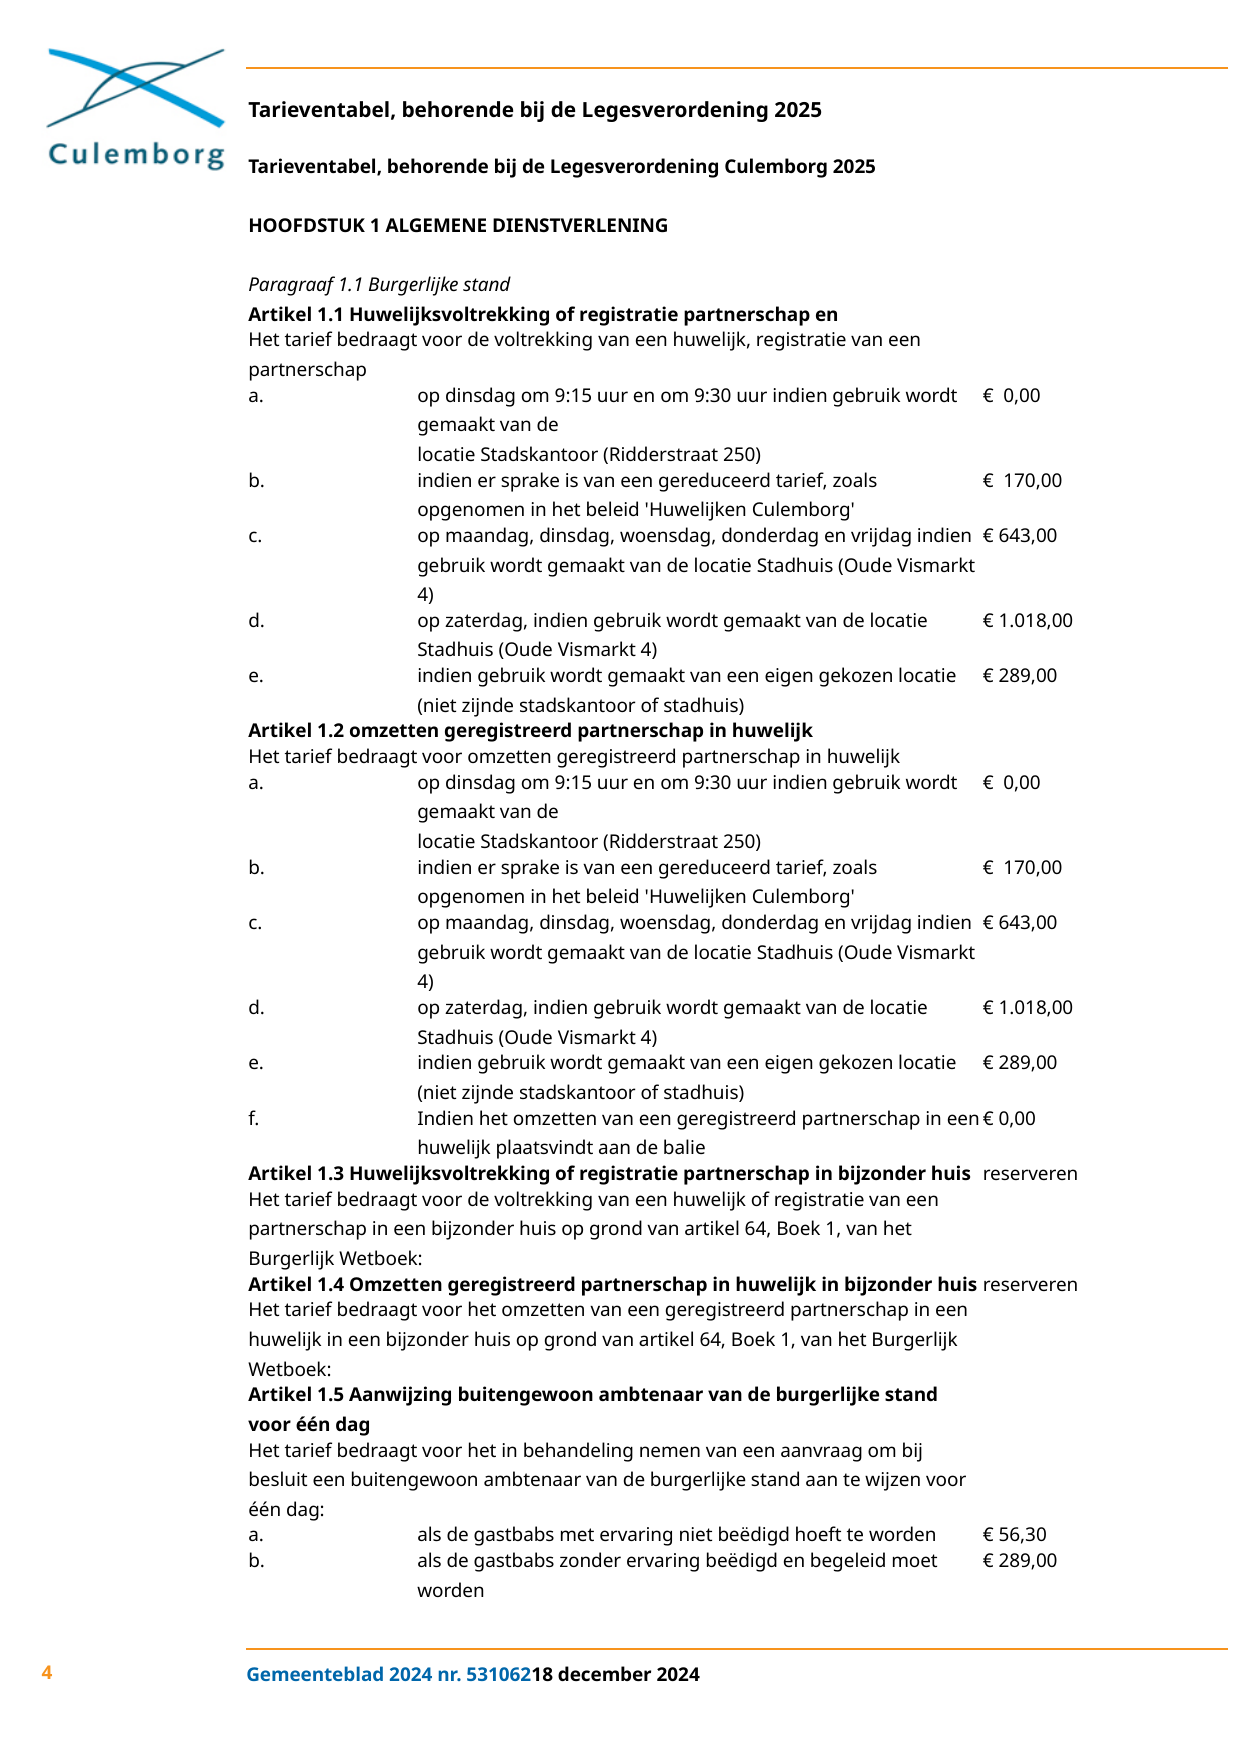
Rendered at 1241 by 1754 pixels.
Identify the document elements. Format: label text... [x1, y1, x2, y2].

table_cell € 289,00 [983, 1050, 1152, 1105]
table_cell f. [248, 1105, 417, 1160]
table_cell € 289,00 [983, 1548, 1152, 1603]
table_cell € 1.018,00 [983, 607, 1152, 662]
text Paragraaf 1.1 Burgerlijke stand [248, 271, 1152, 297]
table_cell op maandag, dinsdag, woensdag, donderdag en vrijdag indien gebruik wordt gemaakt van de locatie Stadhuis (Oude Vismarkt 4) [417, 522, 983, 607]
table_cell Artikel 1.2 omzetten geregistreerd partnerschap in huwelijk [248, 718, 983, 743]
table_cell op zaterdag, indien gebruik wordt gemaakt van de locatie Stadhuis (Oude Vismarkt 4) [417, 994, 983, 1049]
table_cell a. [248, 769, 417, 854]
table_cell c. [248, 522, 417, 607]
table_cell a. [248, 1522, 417, 1547]
table_cell op maandag, dinsdag, woensdag, donderdag en vrijdag indien gebruik wordt gemaakt van de locatie Stadhuis (Oude Vismarkt 4) [417, 909, 983, 994]
table_cell b. [248, 467, 417, 522]
table_cell € 643,00 [983, 522, 1152, 607]
table_cell [983, 1437, 1152, 1522]
table_cell Het tarief bedraagt voor de voltrekking van een huwelijk, registratie van een partnerschap [248, 327, 983, 382]
table_cell € 170,00 [983, 854, 1152, 909]
table_cell op zaterdag, indien gebruik wordt gemaakt van de locatie Stadhuis (Oude Vismarkt 4) [417, 607, 983, 662]
table_cell [983, 327, 1152, 382]
table_cell op dinsdag om 9:15 uur en om 9:30 uur indien gebruik wordt gemaakt van de locatie Stadskantoor (Ridderstraat 250) [417, 769, 983, 854]
table_cell e. [248, 663, 417, 718]
table_cell Het tarief bedraagt voor de voltrekking van een huwelijk of registratie van een partnerschap in een bijzonder huis op grond van artikel 64, Boek 1, van het Burgerlijk Wetboek: [248, 1186, 983, 1271]
table_cell e. [248, 1050, 417, 1105]
table_cell b. [248, 854, 417, 909]
table_cell Artikel 1.5 Aanwijzing buitengewoon ambtenaar van de burgerlijke stand voor één dag [248, 1381, 983, 1437]
text Tarieventabel, behorende bij de Legesverordening Culemborg 2025 [248, 153, 1152, 179]
picture [41, 47, 231, 172]
table_cell € 1.018,00 [983, 994, 1152, 1049]
text Tarieventabel, behorende bij de Legesverordening 2025 [248, 95, 1152, 123]
table_cell € 643,00 [983, 909, 1152, 994]
table_cell € 0,00 [983, 769, 1152, 854]
table_cell Het tarief bedraagt voor het in behandeling nemen van een aanvraag om bij besluit een buitengewoon ambtenaar van de burgerlijke stand aan te wijzen voor één dag: [248, 1437, 983, 1522]
table_cell a. [248, 382, 417, 467]
table_cell b. [248, 1548, 417, 1603]
table_cell [983, 718, 1152, 743]
table_header [983, 301, 1152, 327]
table_cell indien gebruik wordt gemaakt van een eigen gekozen locatie (niet zijnde stadskantoor of stadhuis) [417, 1050, 983, 1105]
table_cell € 0,00 [983, 1105, 1152, 1160]
table_cell als de gastbabs zonder ervaring beëdigd en begeleid moet worden [417, 1548, 983, 1603]
table_cell reserveren [983, 1160, 1152, 1186]
table_cell € 0,00 [983, 382, 1152, 467]
table_cell [983, 1186, 1152, 1271]
table_cell reserveren [983, 1271, 1152, 1297]
table_cell d. [248, 994, 417, 1049]
table_cell Artikel 1.3 Huwelijksvoltrekking of registratie partnerschap in bijzonder huis [248, 1160, 983, 1186]
table_cell Indien het omzetten van een geregistreerd partnerschap in een huwelijk plaatsvindt aan de balie [417, 1105, 983, 1160]
table_cell € 289,00 [983, 663, 1152, 718]
text HOOFDSTUK 1 ALGEMENE DIENSTVERLENING [248, 212, 1152, 238]
table_cell [983, 1381, 1152, 1437]
table_cell indien er sprake is van een gereduceerd tarief, zoals opgenomen in het beleid 'Huwelijken Culemborg' [417, 854, 983, 909]
table_cell d. [248, 607, 417, 662]
table_cell indien gebruik wordt gemaakt van een eigen gekozen locatie (niet zijnde stadskantoor of stadhuis) [417, 663, 983, 718]
table_cell Het tarief bedraagt voor het omzetten van een geregistreerd partnerschap in een huwelijk in een bijzonder huis op grond van artikel 64, Boek 1, van het Burgerlijk Wetboek: [248, 1297, 983, 1381]
table_cell als de gastbabs met ervaring niet beëdigd hoeft te worden [417, 1522, 983, 1547]
table_header Artikel 1.1 Huwelijksvoltrekking of registratie partnerschap en [248, 301, 983, 327]
table_cell [983, 1297, 1152, 1381]
table_cell op dinsdag om 9:15 uur en om 9:30 uur indien gebruik wordt gemaakt van de locatie Stadskantoor (Ridderstraat 250) [417, 382, 983, 467]
table_cell [983, 744, 1152, 769]
table_cell € 56,30 [983, 1522, 1152, 1547]
table_cell Het tarief bedraagt voor omzetten geregistreerd partnerschap in huwelijk [248, 744, 983, 769]
table_cell Artikel 1.4 Omzetten geregistreerd partnerschap in huwelijk in bijzonder huis [248, 1271, 983, 1297]
table_cell c. [248, 909, 417, 994]
table_cell € 170,00 [983, 467, 1152, 522]
table_cell indien er sprake is van een gereduceerd tarief, zoals opgenomen in het beleid 'Huwelijken Culemborg' [417, 467, 983, 522]
